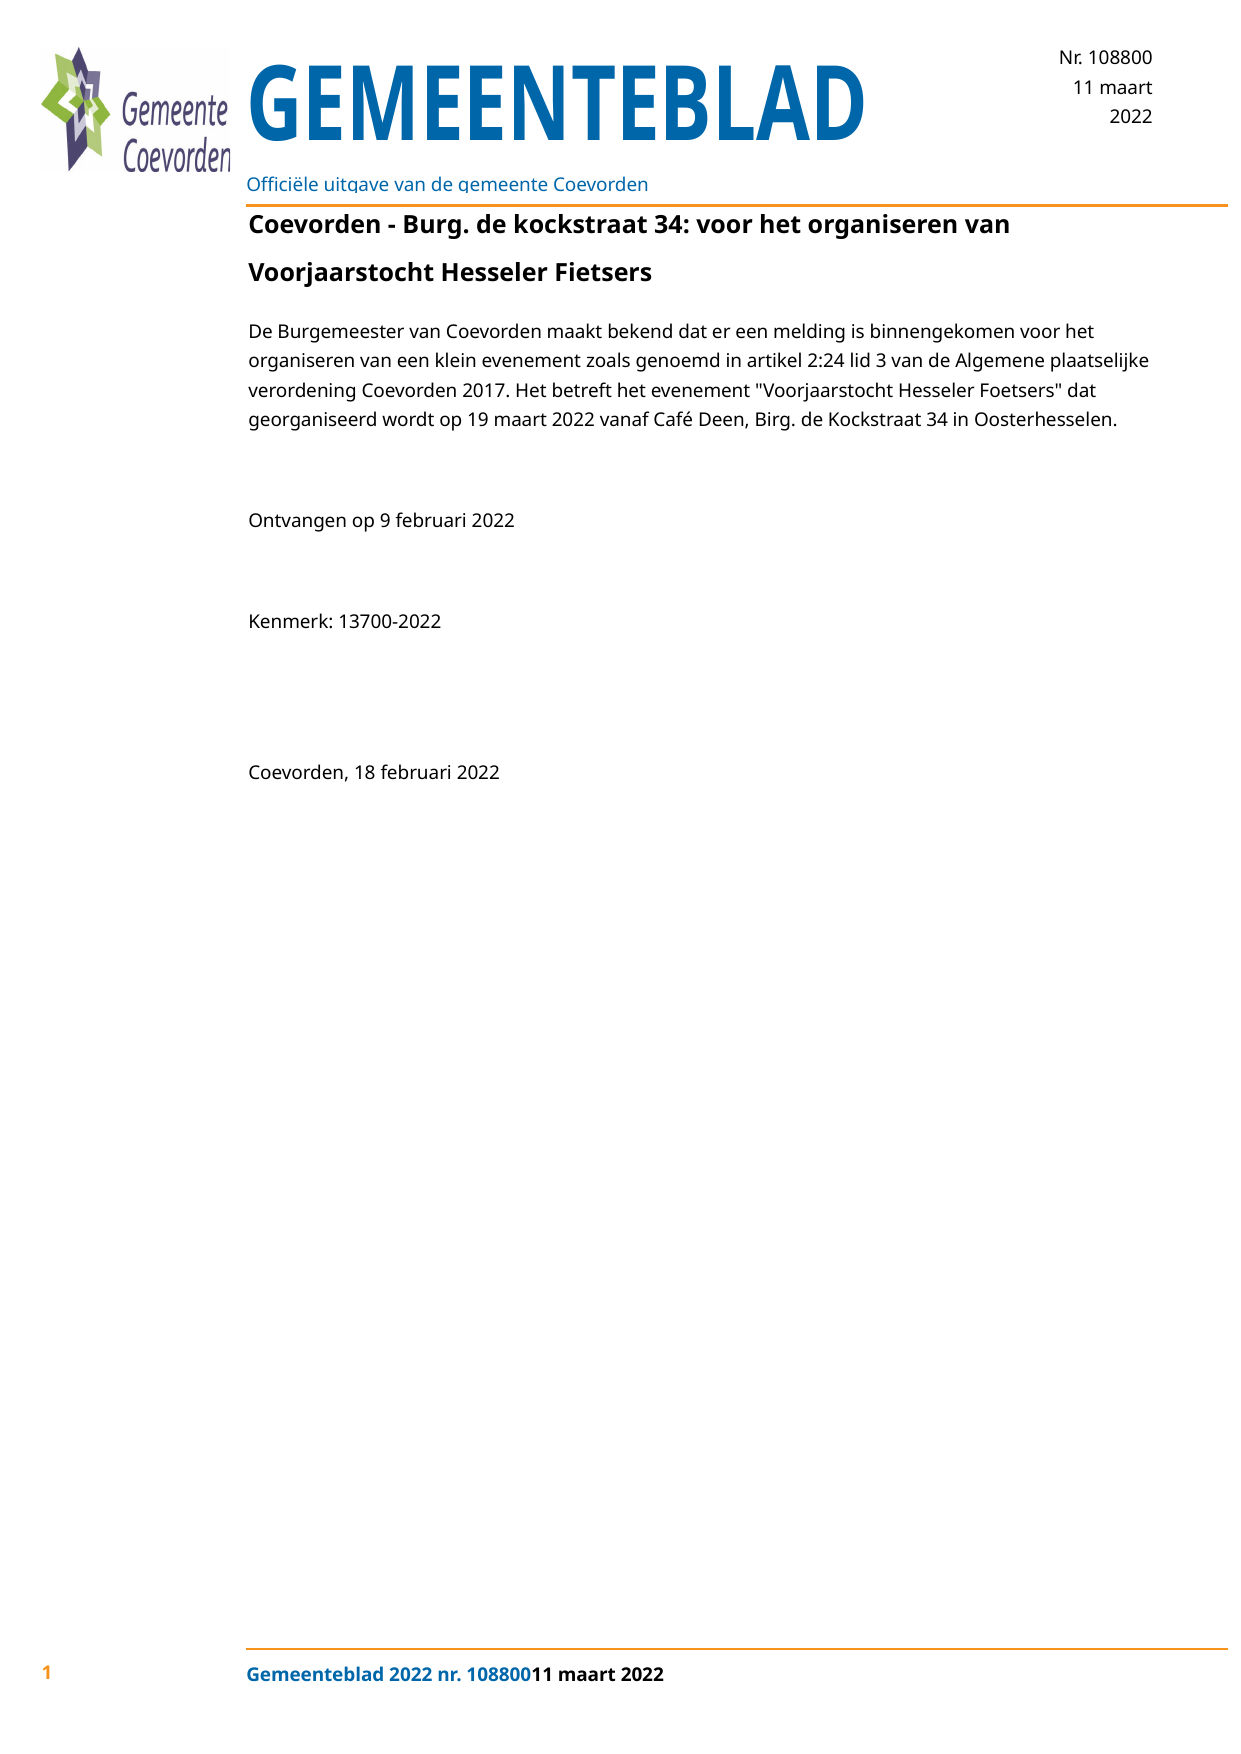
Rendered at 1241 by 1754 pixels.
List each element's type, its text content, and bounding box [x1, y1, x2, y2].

text De Burgemeester van Coevorden maakt bekend dat er een melding is binnengekomen voor het organiseren van een klein evenement zoals genoemd in artikel 2:24 lid 3 van de Algemene plaatselijke verordening Coevorden 2017. Het betreft het evenement "Voorjaarstocht Hesseler Foetsers" dat georganiseerd wordt op 19 maart 2022 vanaf Café Deen, Birg. de Kockstraat 34 in Oosterhesselen. [248, 318, 1152, 432]
text Kenmerk: 13700-2022 [248, 608, 1152, 634]
text Ontvangen op 9 februari 2022 [248, 507, 1152, 533]
picture [41, 47, 231, 172]
text Coevorden, 18 februari 2022 [248, 759, 1152, 785]
text Coevorden - Burg. de kockstraat 34: voor het organiseren van Voorjaarstocht Hesseler Fietsers [248, 207, 1152, 288]
